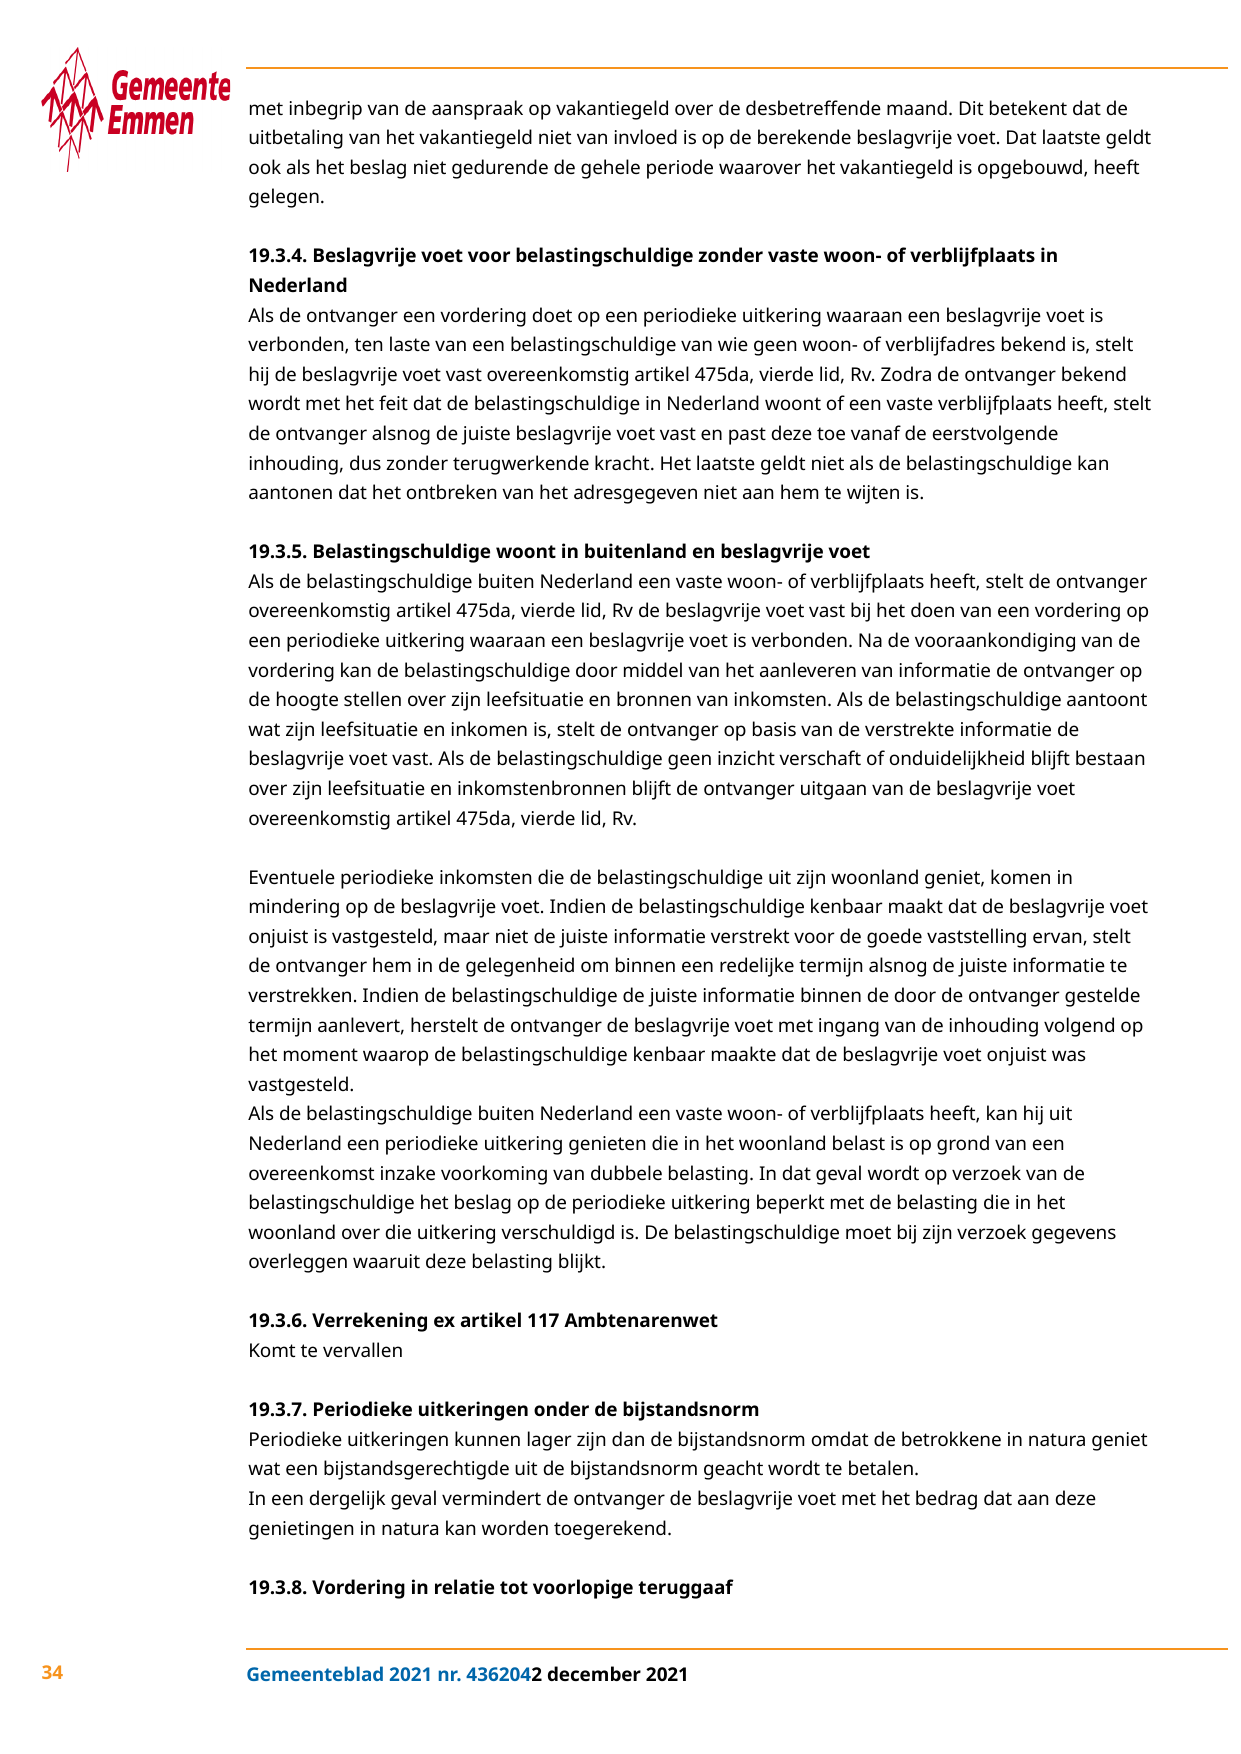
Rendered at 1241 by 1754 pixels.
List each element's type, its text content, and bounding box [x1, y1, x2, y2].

text In een dergelijk geval vermindert de ontvanger de beslagvrije voet met het bedrag dat aan deze genietingen in natura kan worden toegerekend. [248, 1485, 1152, 1541]
text Komt te vervallen [248, 1337, 1152, 1363]
text met inbegrip van de aanspraak op vakantiegeld over de desbetreffende maand. Dit betekent dat de uitbetaling van het vakantiegeld niet van invloed is op de berekende beslagvrije voet. Dat laatste geldt ook als het beslag niet gedurende de gehele periode waarover het vakantiegeld is opgebouwd, heeft gelegen. [248, 95, 1152, 209]
text 19.3.5. Belastingschuldige woont in buitenland en beslagvrije voet [248, 538, 1152, 564]
text 19.3.4. Beslagvrije voet voor belastingschuldige zonder vaste woon- of verblijfplaats in Nederland [248, 243, 1152, 298]
text Als de ontvanger een vordering doet op een periodieke uitkering waaraan een beslagvrije voet is verbonden, ten laste van een belastingschuldige van wie geen woon- of verblijfadres bekend is, stelt hij de beslagvrije voet vast overeenkomstig artikel 475da, vierde lid, Rv. Zodra de ontvanger bekend wordt met het feit dat de belastingschuldige in Nederland woont of een vaste verblijfplaats heeft, stelt de ontvanger alsnog de juiste beslagvrije voet vast en past deze toe vanaf de eerstvolgende inhouding, dus zonder terugwerkende kracht. Het laatste geldt niet als de belastingschuldige kan aantonen dat het ontbreken van het adresgegeven niet aan hem te wijten is. [248, 302, 1152, 505]
text 19.3.6. Verrekening ex artikel 117 Ambtenarenwet [248, 1308, 1152, 1333]
picture [41, 47, 231, 172]
text 19.3.8. Vordering in relatie tot voorlopige teruggaaf [248, 1574, 1152, 1600]
text Als de belastingschuldige buiten Nederland een vaste woon- of verblijfplaats heeft, kan hij uit Nederland een periodieke uitkering genieten die in het woonland belast is op grond van een overeenkomst inzake voorkoming van dubbele belasting. In dat geval wordt op verzoek van de belastingschuldige het beslag op de periodieke uitkering beperkt met de belasting die in het woonland over die uitkering verschuldigd is. De belastingschuldige moet bij zijn verzoek gegevens overleggen waaruit deze belasting blijkt. [248, 1101, 1152, 1274]
text Eventuele periodieke inkomsten die de belastingschuldige uit zijn woonland geniet, komen in mindering op de beslagvrije voet. Indien de belastingschuldige kenbaar maakt dat de beslagvrije voet onjuist is vastgesteld, maar niet de juiste informatie verstrekt voor de goede vaststelling ervan, stelt de ontvanger hem in de gelegenheid om binnen een redelijke termijn alsnog de juiste informatie te verstrekken. Indien de belastingschuldige de juiste informatie binnen de door de ontvanger gestelde termijn aanlevert, herstelt de ontvanger de beslagvrije voet met ingang van de inhouding volgend op het moment waarop de belastingschuldige kenbaar maakte dat de beslagvrije voet onjuist was vastgesteld. [248, 864, 1152, 1097]
text 19.3.7. Periodieke uitkeringen onder de bijstandsnorm [248, 1396, 1152, 1422]
text Als de belastingschuldige buiten Nederland een vaste woon- of verblijfplaats heeft, stelt de ontvanger overeenkomstig artikel 475da, vierde lid, Rv de beslagvrije voet vast bij het doen van een vordering op een periodieke uitkering waaraan een beslagvrije voet is verbonden. Na de vooraankondiging van de vordering kan de belastingschuldige door middel van het aanleveren van informatie de ontvanger op de hoogte stellen over zijn leefsituatie en bronnen van inkomsten. Als de belastingschuldige aantoont wat zijn leefsituatie en inkomen is, stelt de ontvanger op basis van de verstrekte informatie de beslagvrije voet vast. Als de belastingschuldige geen inzicht verschaft of onduidelijkheid blijft bestaan over zijn leefsituatie en inkomstenbronnen blijft de ontvanger uitgaan van de beslagvrije voet overeenkomstig artikel 475da, vierde lid, Rv. [248, 568, 1152, 831]
text Periodieke uitkeringen kunnen lager zijn dan de bijstandsnorm omdat de betrokkene in natura geniet wat een bijstandsgerechtigde uit de bijstandsnorm geacht wordt te betalen. [248, 1426, 1152, 1481]
